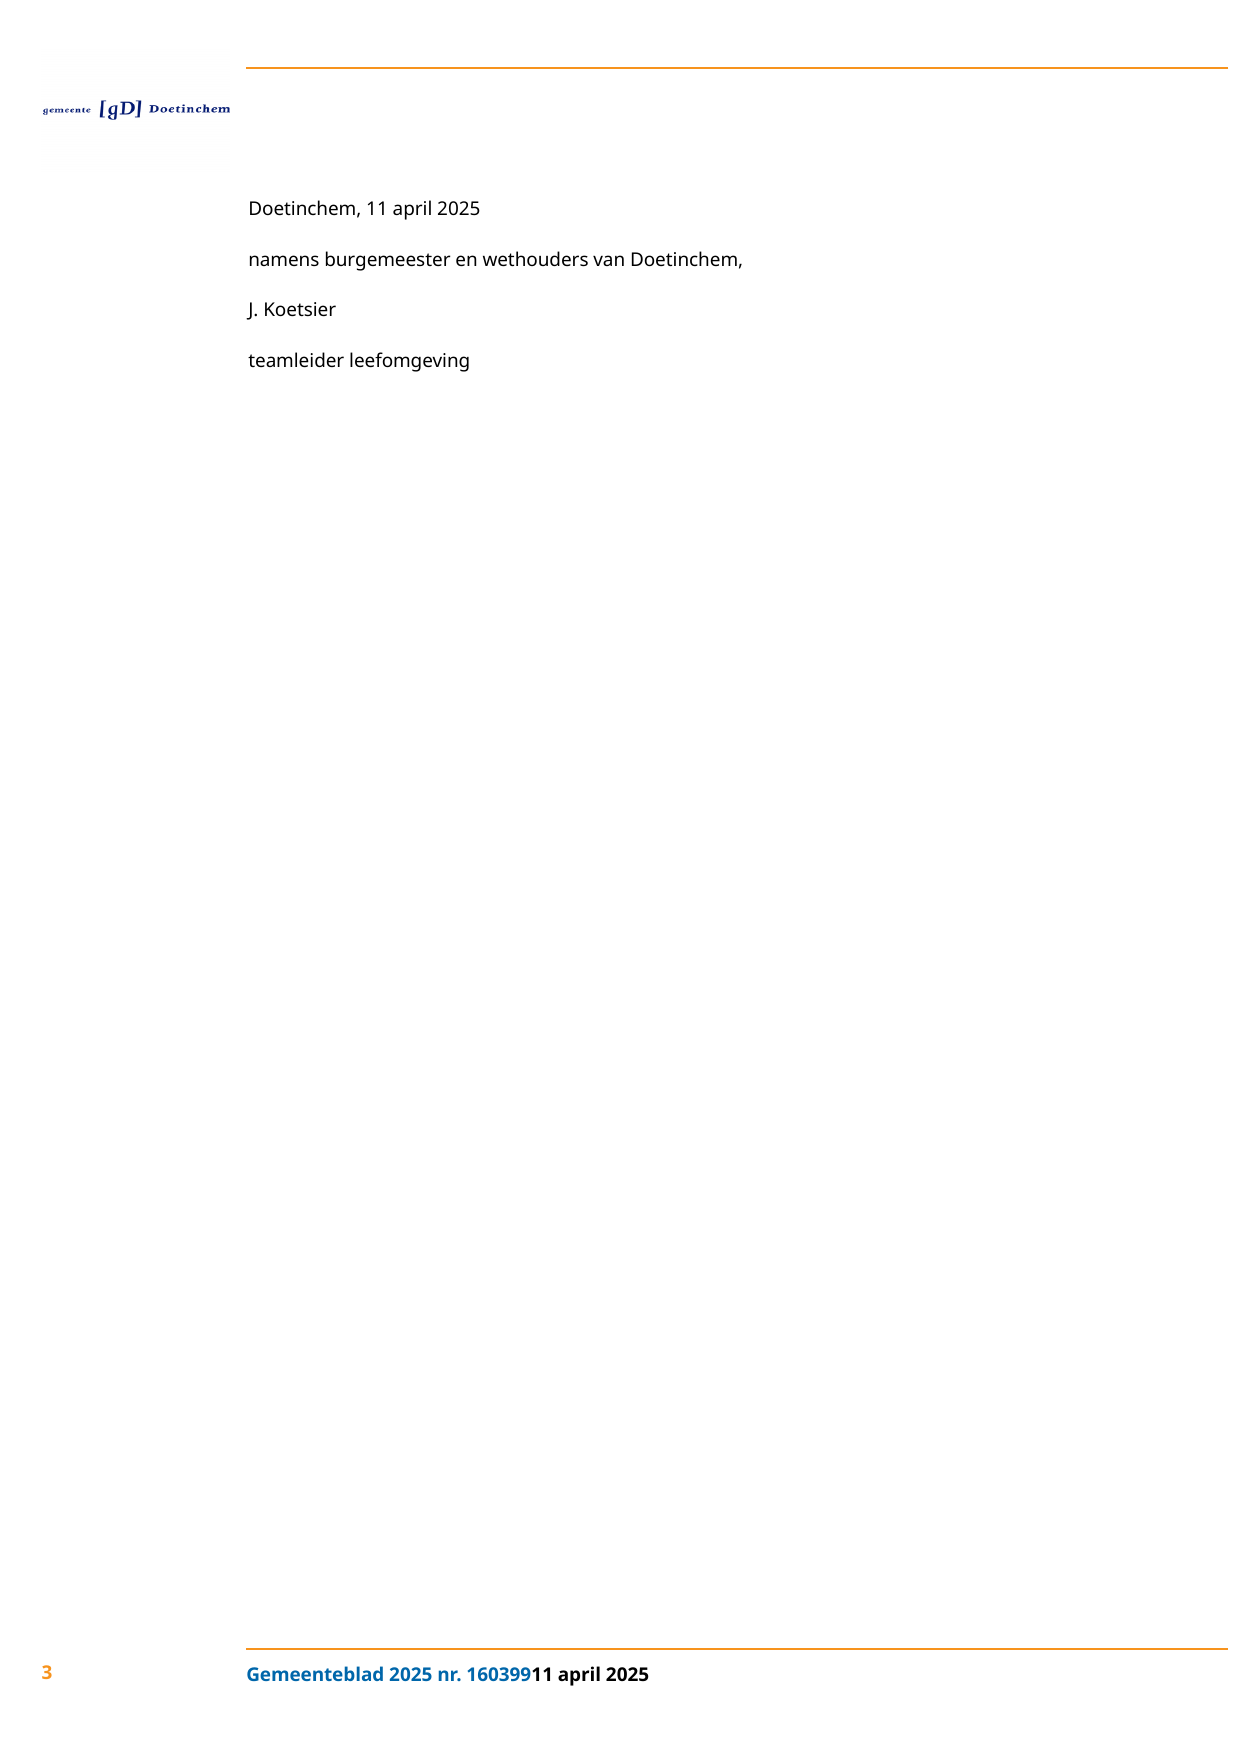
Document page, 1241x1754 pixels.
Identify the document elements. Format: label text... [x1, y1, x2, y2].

text namens burgemeester en wethouders van Doetinchem, [248, 246, 1152, 272]
picture [41, 47, 231, 172]
text teamleider leefomgeving [248, 347, 1152, 373]
text Doetinchem, 11 april 2025 [248, 196, 1152, 221]
text J. Koetsier [248, 296, 1152, 322]
